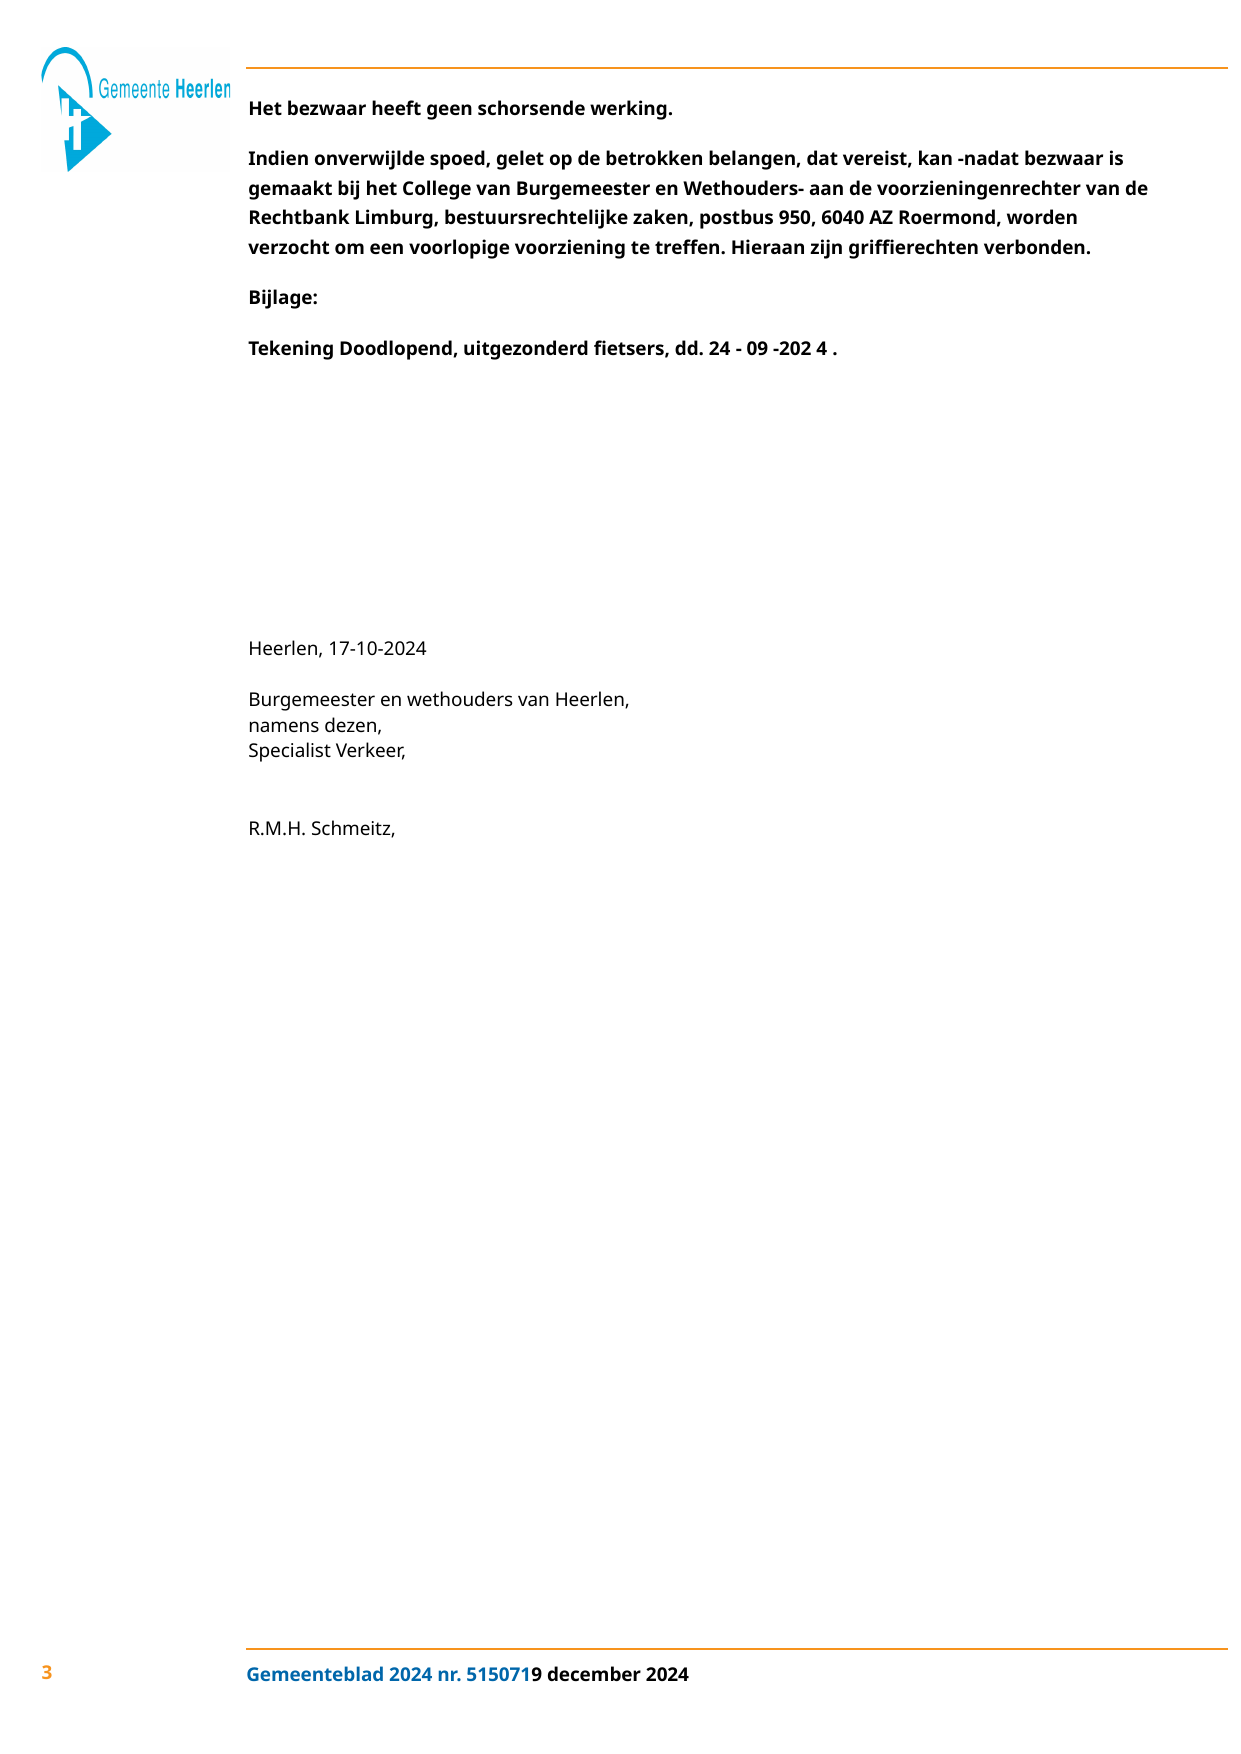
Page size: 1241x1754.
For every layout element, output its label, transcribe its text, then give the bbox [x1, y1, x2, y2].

text R.M.H. Schmeitz, [248, 815, 1152, 841]
text Indien onverwijlde spoed, gelet op de betrokken belangen, dat vereist, kan -nadat bezwaar is gemaakt bij het College van Burgemeester en Wethouders- aan de voorzieningenrechter van de Rechtbank Limburg, bestuursrechtelijke zaken, postbus 950, 6040 AZ Roermond, worden verzocht om een voorlopige voorziening te treffen. Hieraan zijn griffierechten verbonden. [248, 145, 1152, 260]
picture [41, 47, 59, 70]
text namens dezen, [248, 712, 1152, 738]
text Het bezwaar heeft geen schorsende werking. [248, 95, 1152, 121]
text Bijlage: [248, 284, 1152, 310]
text Specialist Verkeer, [248, 738, 1152, 763]
text Tekening Doodlopend, uitgezonderd fietsers, dd. 24 - 09 -202 4 . [248, 335, 1152, 361]
text Burgemeester en wethouders van Heerlen, [248, 686, 1152, 712]
picture [41, 47, 231, 172]
text Heerlen, 17-10-2024 [248, 635, 1152, 660]
